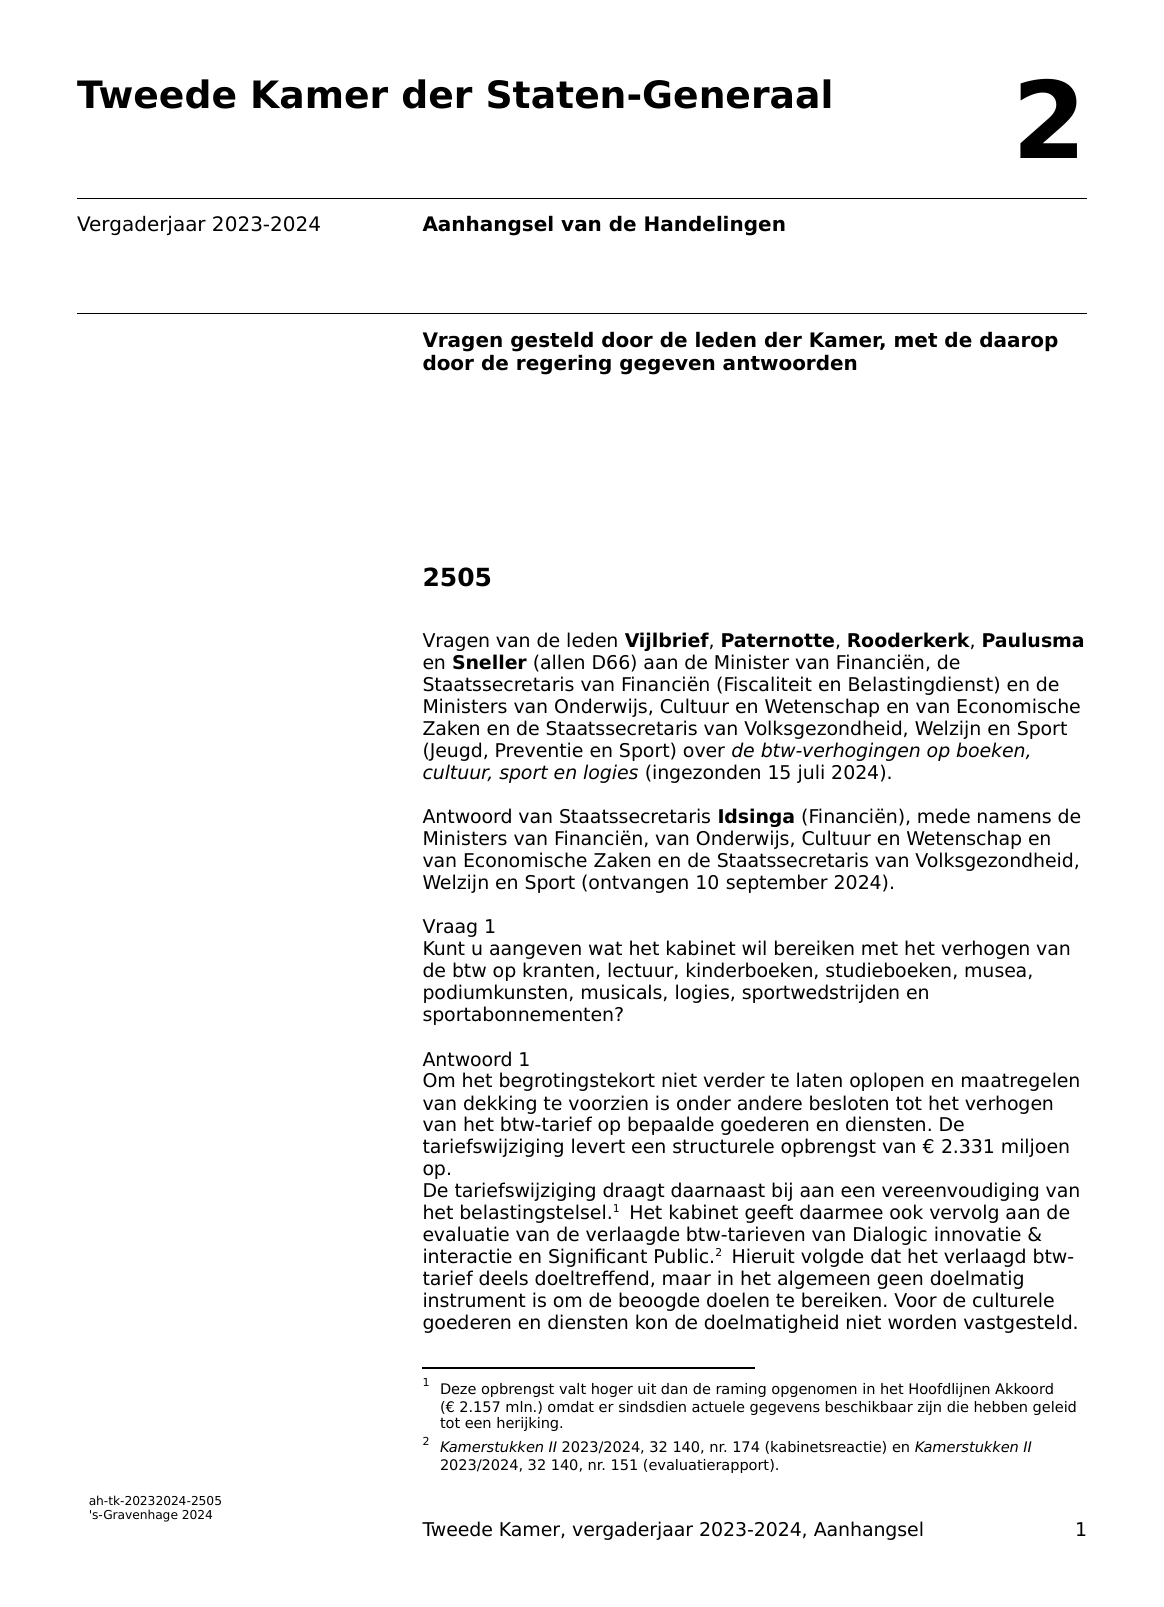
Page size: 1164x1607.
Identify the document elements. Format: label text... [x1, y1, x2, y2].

text De tariefswijziging draagt daarnaast bij aan een vereenvoudiging van het belastingstelsel. Het kabinet geeft daarmee ook vervolg aan de evaluatie van de verlaagde btw-tarieven van Dialogic innovatie & interactie en Significant Public. Hieruit volgde dat het verlaagd btw-tarief deels doeltreffend, maar in het algemeen geen doelmatig instrument is om de beoogde doelen te bereiken. Voor de culturele goederen en diensten kon de doelmatigheid niet worden vastgesteld. [422, 1180, 1087, 1334]
table_cell Aanhangsel van de Handelingen [422, 199, 1087, 313]
text 2505 [422, 563, 1087, 592]
table_header Tweede Kamer der Staten-Generaal [77, 59, 886, 198]
text 's-Gravenhage 2024 [88, 1508, 323, 1522]
table_cell Vergaderjaar 2023-2024 [77, 199, 422, 313]
text Kunt u aangeven wat het kabinet wil bereiken met het verhogen van de btw op kranten, lectuur, kinderboeken, studieboeken, musea, podiumkunsten, musicals, logies, sportwedstrijden en sportabonnementen? [422, 938, 1087, 1026]
text ah-tk-20232024-2505 [88, 1494, 323, 1508]
text Om het begrotingstekort niet verder te laten oplopen en maatregelen van dekking te voorzien is onder andere besloten tot het verhogen van het btw-tarief op bepaalde goederen en diensten. De tariefswijziging levert een structurele opbrengst van € 2.331 miljoen op. [422, 1070, 1087, 1180]
table_cell Vragen gesteld door de leden der Kamer, met de daarop door de regering gegeven antwoorden [422, 314, 1087, 375]
text Kamerstukken II 2023/2024, 32 140, nr. 174 (kabinetsreactie) en Kamerstukken II 2023/2024, 32 140, nr. 151 (evaluatierapport). [422, 1435, 1087, 1474]
table_cell [77, 314, 422, 375]
text Antwoord van Staatssecretaris Idsinga (Financiën), mede namens de Ministers van Financiën, van Onderwijs, Cultuur en Wetenschap en van Economische Zaken en de Staatssecretaris van Volksgezondheid, Welzijn en Sport (ontvangen 10 september 2024). [422, 806, 1087, 894]
text Antwoord 1 [422, 1048, 1087, 1070]
text Deze opbrengst valt hoger uit dan de raming opgenomen in het Hoofdlijnen Akkoord (€ 2.157 mln.) omdat er sindsdien actuele gegevens beschikbaar zijn die hebben geleid tot een herijking. [422, 1377, 1087, 1432]
text Vragen van de leden Vijlbrief, Paternotte, Rooderkerk, Paulusma en Sneller (allen D66) aan de Minister van Financiën, de Staatssecretaris van Financiën (Fiscaliteit en Belastingdienst) en de Ministers van Onderwijs, Cultuur en Wetenschap en van Economische Zaken en de Staatssecretaris van Volksgezondheid, Welzijn en Sport (Jeugd, Preventie en Sport) over de btw-verhogingen op boeken, cultuur, sport en logies (ingezonden 15 juli 2024). [422, 630, 1087, 784]
table_header 2 [886, 59, 1087, 198]
text Vraag 1 [422, 916, 1087, 938]
